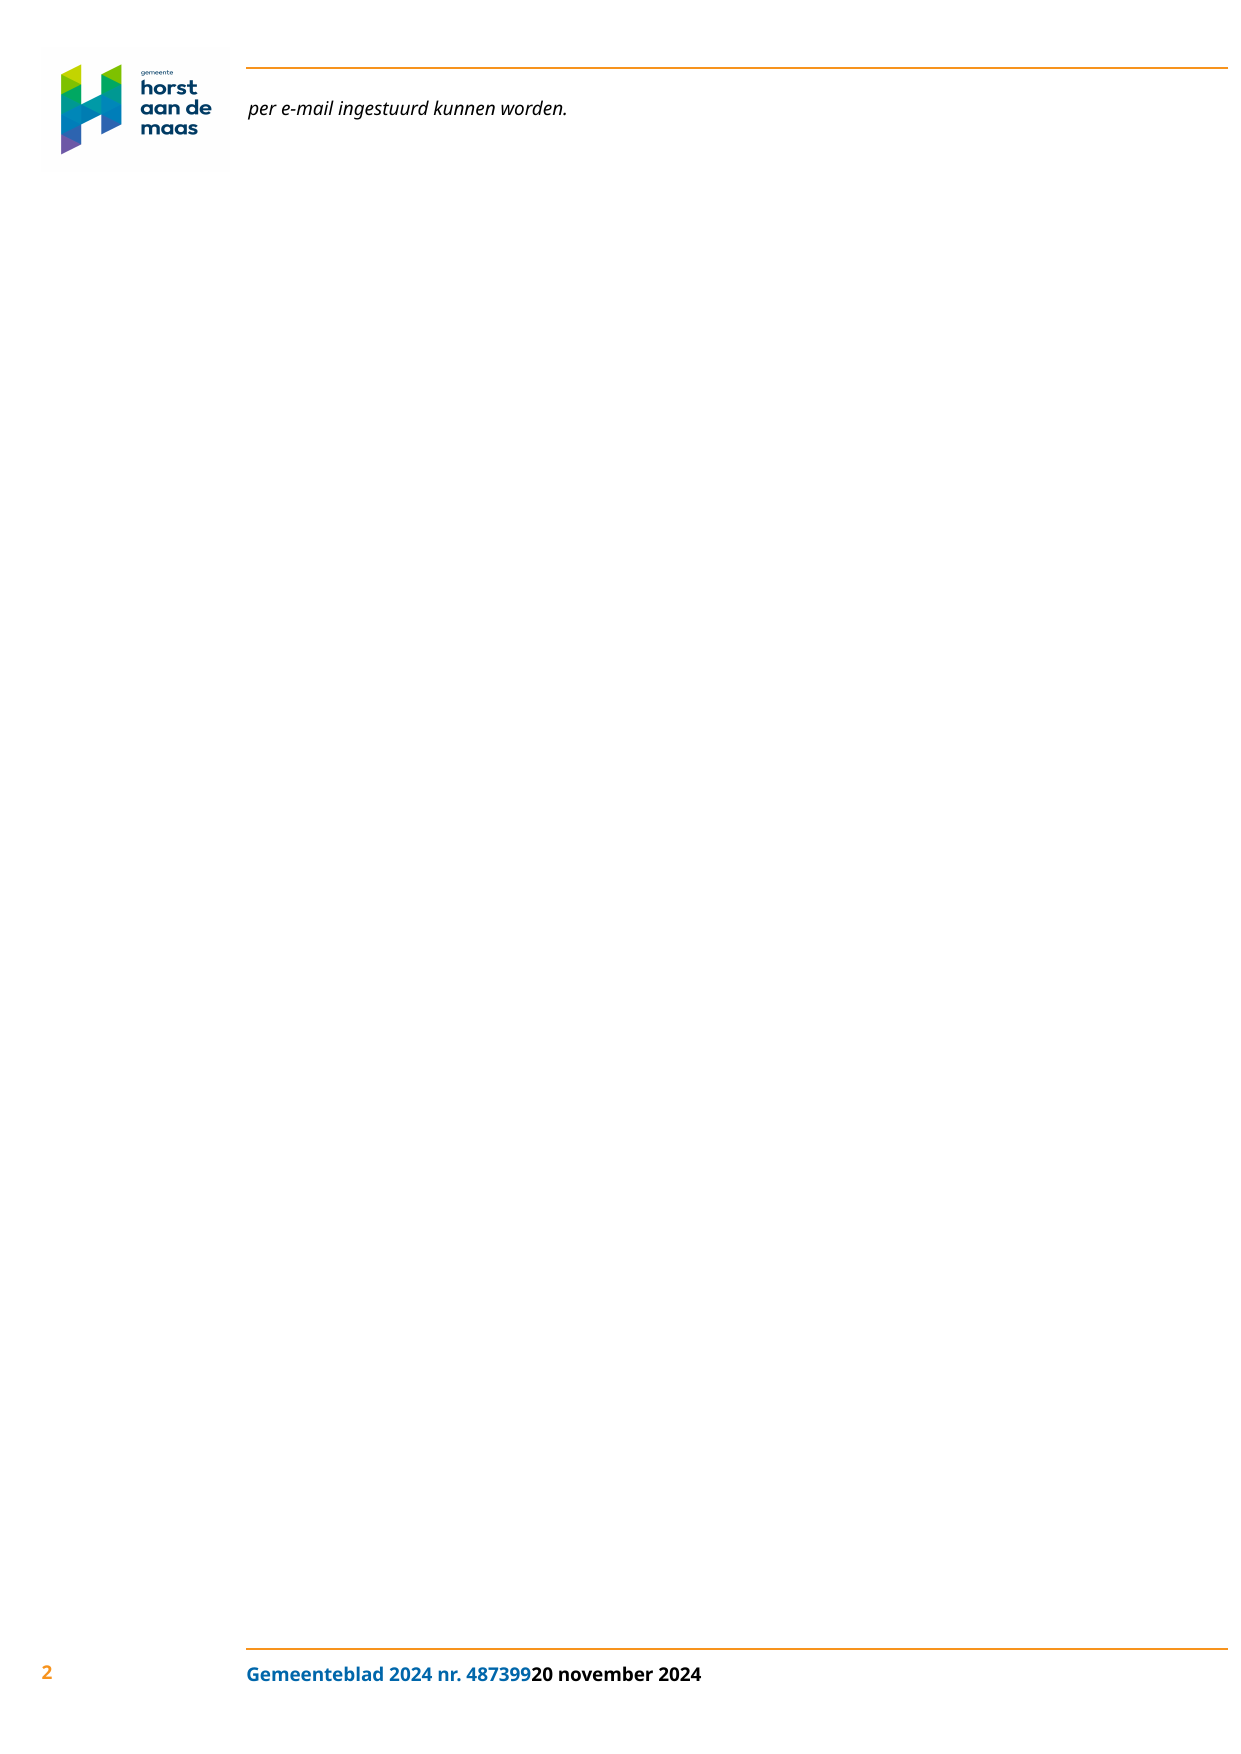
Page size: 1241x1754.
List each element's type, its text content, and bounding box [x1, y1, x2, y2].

text per e-mail ingestuurd kunnen worden. [248, 95, 1152, 121]
picture [41, 47, 231, 172]
